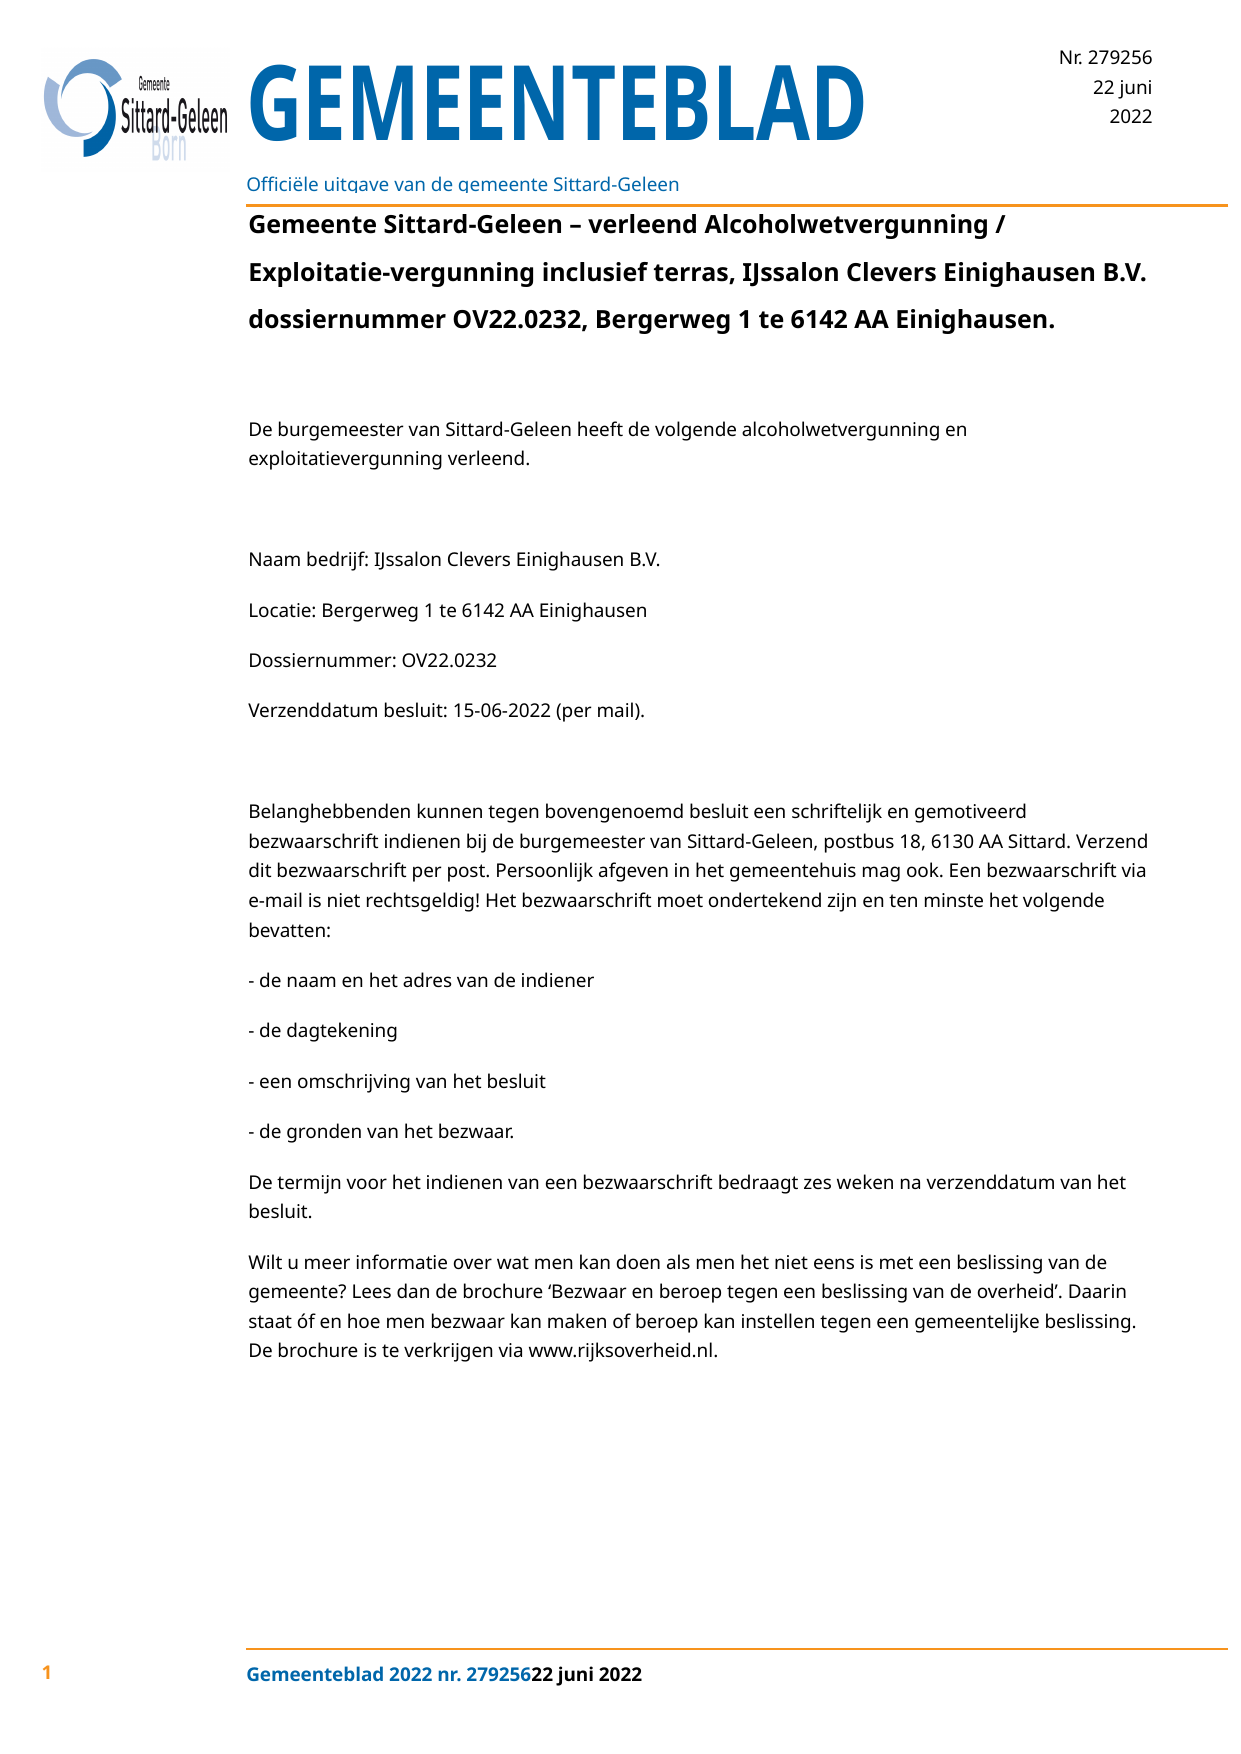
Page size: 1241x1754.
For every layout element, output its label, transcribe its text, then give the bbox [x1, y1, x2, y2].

text Gemeente Sittard-Geleen – verleend Alcoholwetvergunning / Exploitatie-vergunning inclusief terras, IJssalon Clevers Einighausen B.V. dossiernummer OV22.0232, Bergerweg 1 te 6142 AA Einighausen. [248, 207, 1152, 336]
text - de gronden van het bezwaar. [248, 1118, 1152, 1144]
text Naam bedrijf: IJssalon Clevers Einighausen B.V. [248, 546, 1152, 572]
text - een omschrijving van het besluit [248, 1068, 1152, 1094]
text Verzenddatum besluit: 15-06-2022 (per mail). [248, 698, 1152, 723]
text Wilt u meer informatie over wat men kan doen als men het niet eens is met een beslissing van de gemeente? Lees dan de brochure ‘Bezwaar en beroep tegen een beslissing van de overheid’. Daarin staat óf en hoe men bezwaar kan maken of beroep kan instellen tegen een gemeentelijke beslissing. De brochure is te verkrijgen via www.rijksoverheid.nl. [248, 1249, 1152, 1363]
text - de naam en het adres van de indiener [248, 967, 1152, 993]
text Dossiernummer: OV22.0232 [248, 647, 1152, 673]
picture [41, 47, 231, 172]
text Belanghebbenden kunnen tegen bovengenoemd besluit een schriftelijk en gemotiveerd bezwaarschrift indienen bij de burgemeester van Sittard-Geleen, postbus 18, 6130 AA Sittard. Verzend dit bezwaarschrift per post. Persoonlijk afgeven in het gemeentehuis mag ook. Een bezwaarschrift via e-mail is niet rechtsgeldig! Het bezwaarschrift moet ondertekend zijn en ten minste het volgende bevatten: [248, 798, 1152, 942]
text De termijn voor het indienen van een bezwaarschrift bedraagt zes weken na verzenddatum van het besluit. [248, 1169, 1152, 1224]
text De burgemeester van Sittard-Geleen heeft de volgende alcoholwetvergunning en exploitatievergunning verleend. [248, 416, 1152, 471]
text - de dagtekening [248, 1018, 1152, 1043]
text Locatie: Bergerweg 1 te 6142 AA Einighausen [248, 597, 1152, 622]
